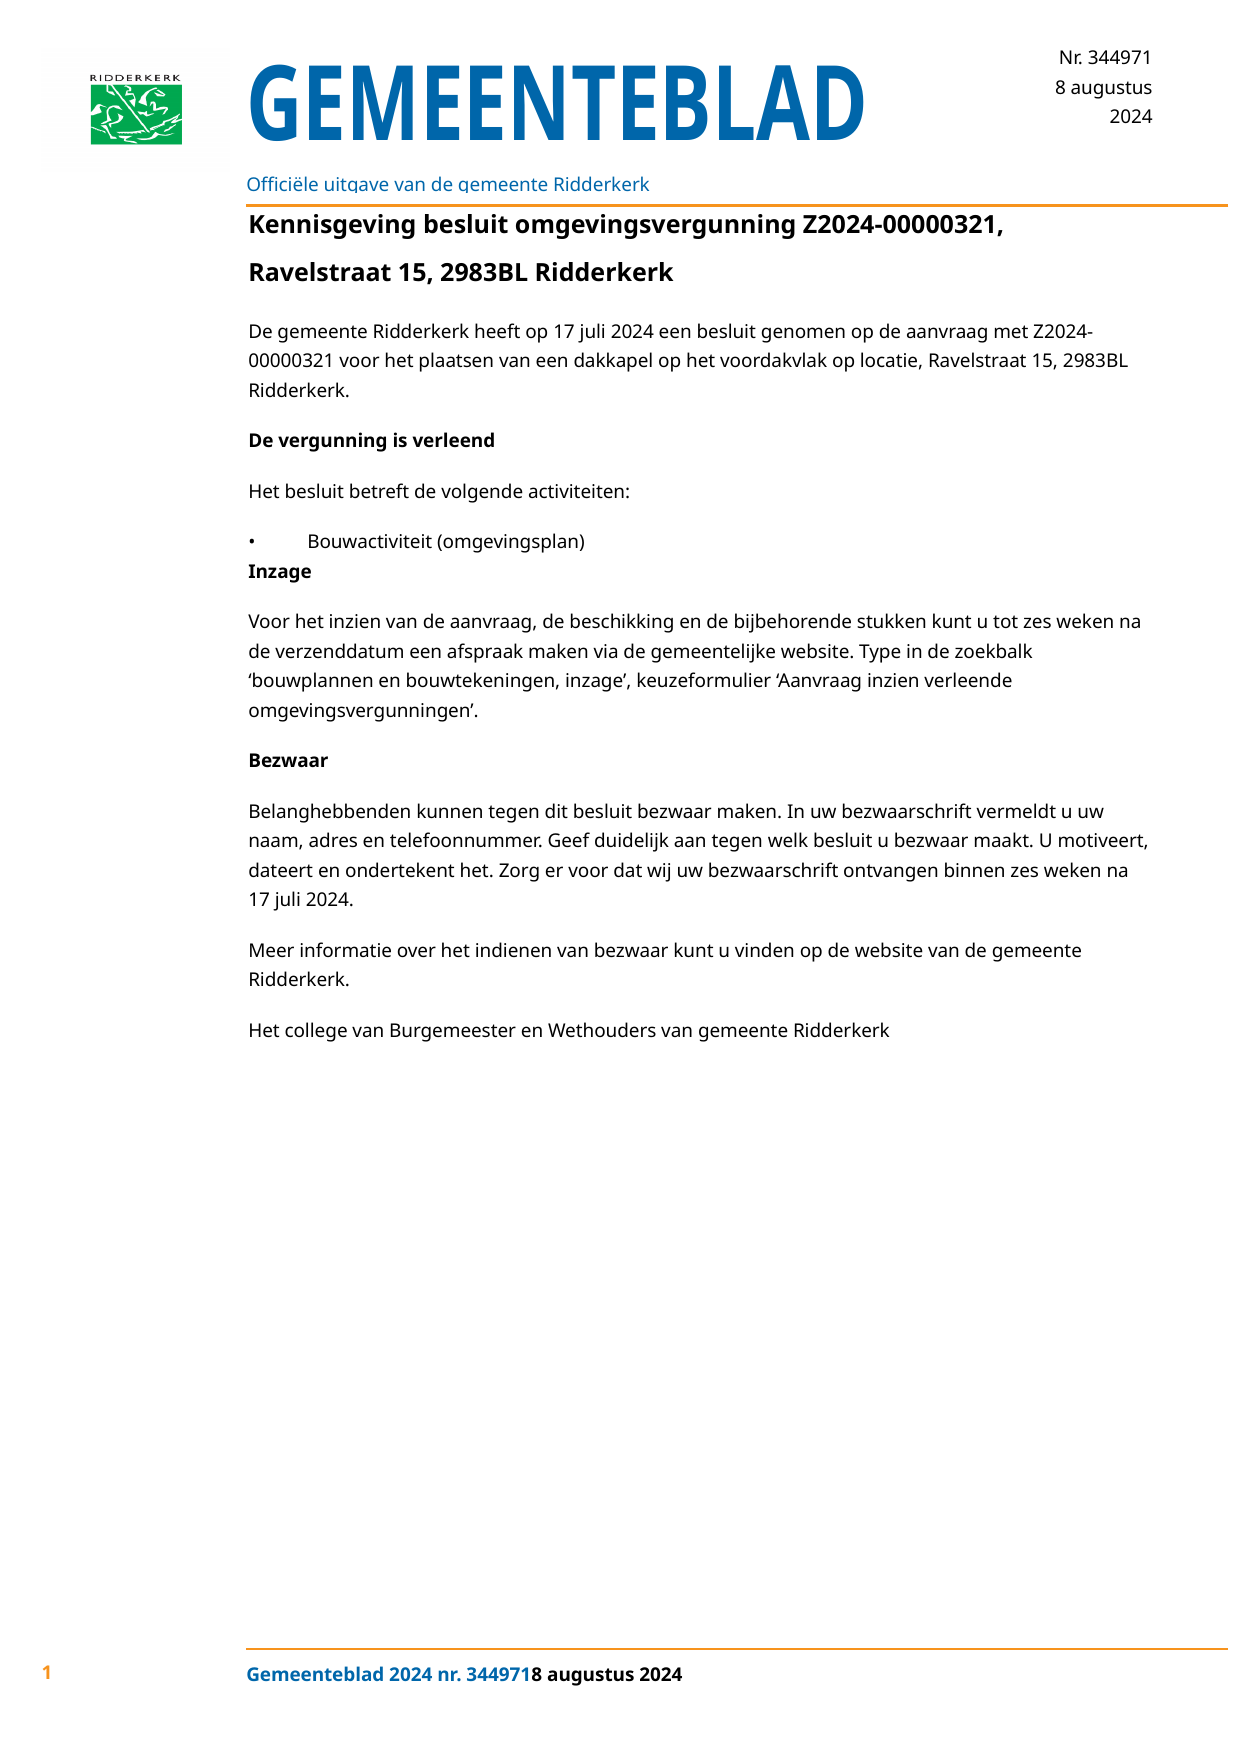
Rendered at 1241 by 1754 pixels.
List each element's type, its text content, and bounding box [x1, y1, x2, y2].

text Inzage [248, 558, 1152, 584]
text Bezwaar [248, 747, 1152, 773]
text Het besluit betreft de volgende activiteiten: [248, 478, 1152, 504]
picture [41, 47, 231, 172]
text Meer informatie over het indienen van bezwaar kunt u vinden op de website van de gemeente Ridderkerk. [248, 937, 1152, 992]
text Kennisgeving besluit omgevingsvergunning Z2024-00000321, Ravelstraat 15, 2983BL Ridderkerk [248, 207, 1152, 288]
list Bouwactiviteit (omgevingsplan) [248, 528, 1152, 554]
text Belanghebbenden kunnen tegen dit besluit bezwaar maken. In uw bezwaarschrift vermeldt u uw naam, adres en telefoonnummer. Geef duidelijk aan tegen welk besluit u bezwaar maakt. U motiveert, dateert en ondertekent het. Zorg er voor dat wij uw bezwaarschrift ontvangen binnen zes weken na 17 juli 2024. [248, 798, 1152, 912]
text De gemeente Ridderkerk heeft op 17 juli 2024 een besluit genomen op de aanvraag met Z2024-00000321 voor het plaatsen van een dakkapel op het voordakvlak op locatie, Ravelstraat 15, 2983BL Ridderkerk. [248, 318, 1152, 403]
text De vergunning is verleend [248, 427, 1152, 453]
text Het college van Burgemeester en Wethouders van gemeente Ridderkerk [248, 1017, 1152, 1043]
text Voor het inzien van de aanvraag, de beschikking en de bijbehorende stukken kunt u tot zes weken na de verzenddatum een afspraak maken via de gemeentelijke website. Type in de zoekbalk ‘bouwplannen en bouwtekeningen, inzage’, keuzeformulier ‘Aanvraag inzien verleende omgevingsvergunningen’. [248, 608, 1152, 723]
